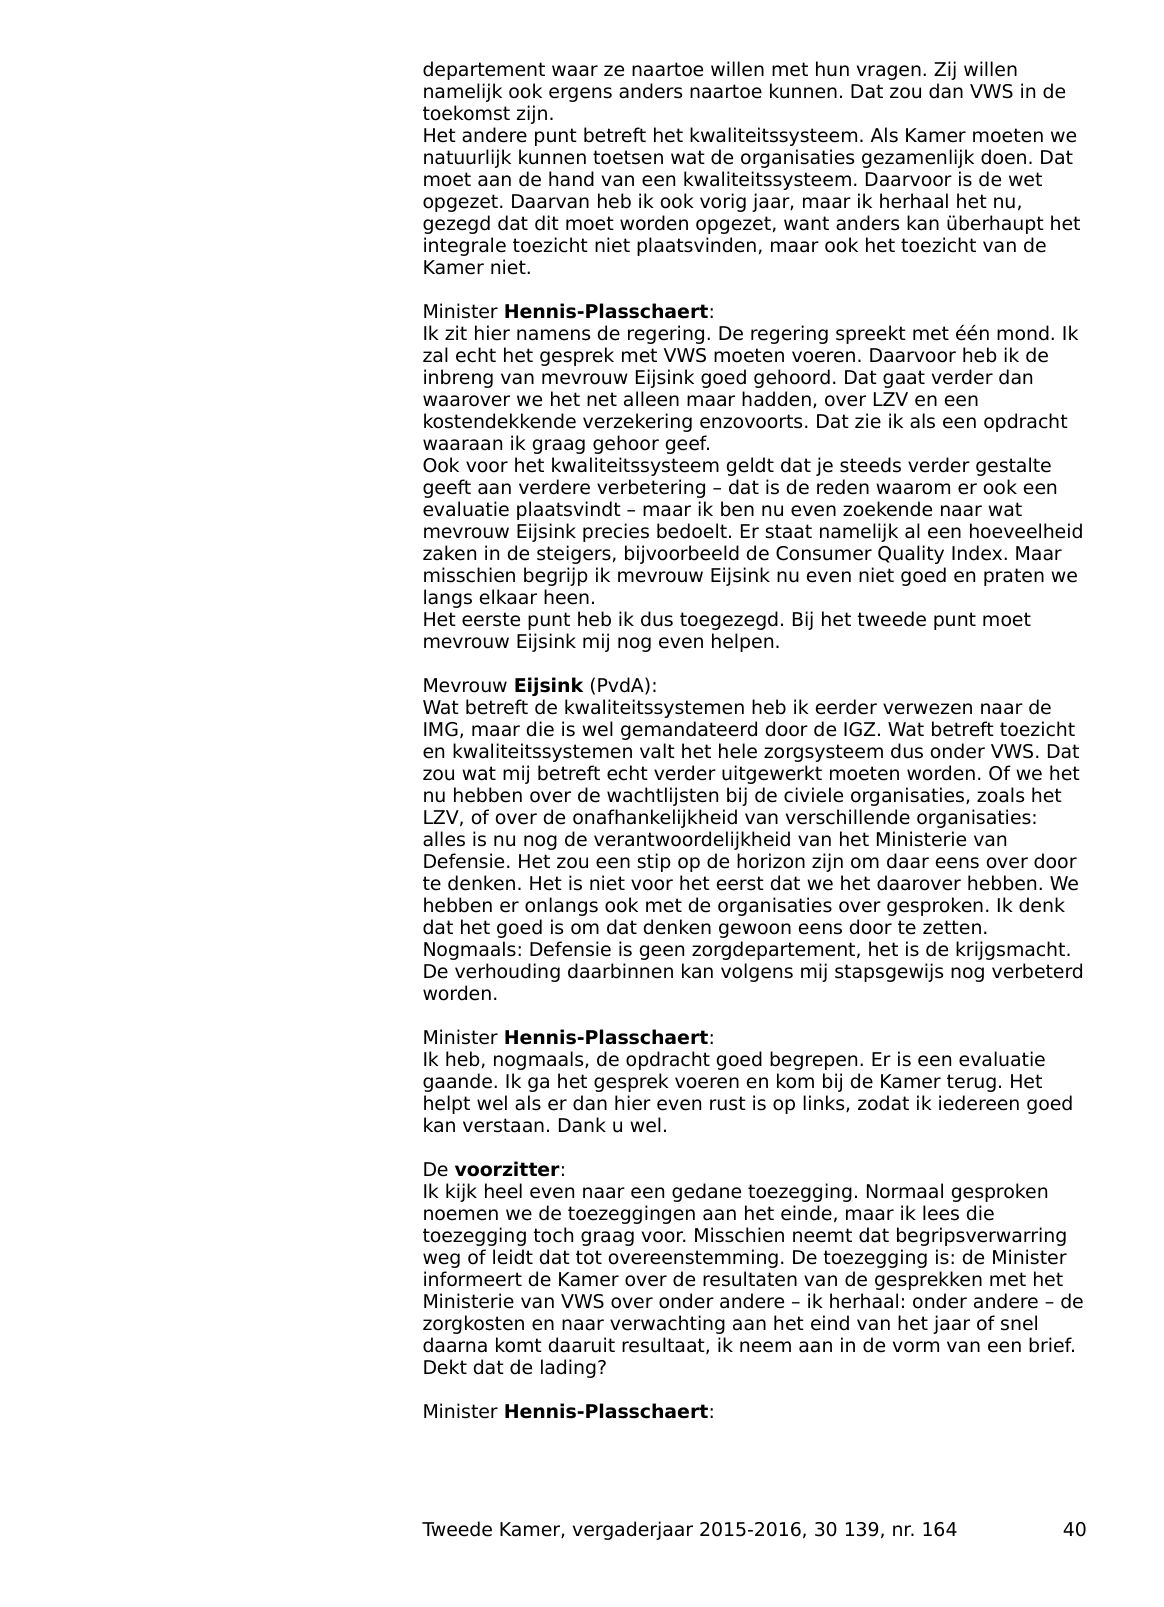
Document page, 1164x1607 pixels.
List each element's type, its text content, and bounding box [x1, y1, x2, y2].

text Minister Hennis-Plasschaert: [422, 1401, 1087, 1423]
text Ik heb, nogmaals, de opdracht goed begrepen. Er is een evaluatie gaande. Ik ga het gesprek voeren en kom bij de Kamer terug. Het helpt wel als er dan hier even rust is op links, zodat ik iedereen goed kan verstaan. Dank u wel. [422, 1049, 1087, 1137]
text Ook voor het kwaliteitssysteem geldt dat je steeds verder gestalte geeft aan verdere verbetering – dat is de reden waarom er ook een evaluatie plaatsvindt – maar ik ben nu even zoekende naar wat mevrouw Eijsink precies bedoelt. Er staat namelijk al een hoeveelheid zaken in de steigers, bijvoorbeeld de Consumer Quality Index. Maar misschien begrijp ik mevrouw Eijsink nu even niet goed en praten we langs elkaar heen. [422, 455, 1087, 609]
text departement waar ze naartoe willen met hun vragen. Zij willen namelijk ook ergens anders naartoe kunnen. Dat zou dan VWS in de toekomst zijn. [422, 59, 1087, 125]
text Ik kijk heel even naar een gedane toezegging. Normaal gesproken noemen we de toezeggingen aan het einde, maar ik lees die toezegging toch graag voor. Misschien neemt dat begripsverwarring weg of leidt dat tot overeenstemming. De toezegging is: de Minister informeert de Kamer over de resultaten van de gesprekken met het Ministerie van VWS over onder andere – ik herhaal: onder andere – de zorgkosten en naar verwachting aan het eind van het jaar of snel daarna komt daaruit resultaat, ik neem aan in de vorm van een brief. Dekt dat de lading? [422, 1181, 1087, 1379]
text Minister Hennis-Plasschaert: [422, 301, 1087, 323]
text De voorzitter: [422, 1159, 1087, 1181]
text Mevrouw Eijsink (PvdA): [422, 675, 1087, 697]
text Wat betreft de kwaliteitssystemen heb ik eerder verwezen naar de IMG, maar die is wel gemandateerd door de IGZ. Wat betreft toezicht en kwaliteitssystemen valt het hele zorgsysteem dus onder VWS. Dat zou wat mij betreft echt verder uitgewerkt moeten worden. Of we het nu hebben over de wachtlijsten bij de civiele organisaties, zoals het LZV, of over de onafhankelijkheid van verschillende organisaties: alles is nu nog de verantwoordelijkheid van het Ministerie van Defensie. Het zou een stip op de horizon zijn om daar eens over door te denken. Het is niet voor het eerst dat we het daarover hebben. We hebben er onlangs ook met de organisaties over gesproken. Ik denk dat het goed is om dat denken gewoon eens door te zetten. Nogmaals: Defensie is geen zorgdepartement, het is de krijgsmacht. De verhouding daarbinnen kan volgens mij stapsgewijs nog verbeterd worden. [422, 697, 1087, 1004]
text Minister Hennis-Plasschaert: [422, 1027, 1087, 1049]
text Het andere punt betreft het kwaliteitssysteem. Als Kamer moeten we natuurlijk kunnen toetsen wat de organisaties gezamenlijk doen. Dat moet aan de hand van een kwaliteitssysteem. Daarvoor is de wet opgezet. Daarvan heb ik ook vorig jaar, maar ik herhaal het nu, gezegd dat dit moet worden opgezet, want anders kan überhaupt het integrale toezicht niet plaatsvinden, maar ook het toezicht van de Kamer niet. [422, 125, 1087, 279]
text Ik zit hier namens de regering. De regering spreekt met één mond. Ik zal echt het gesprek met VWS moeten voeren. Daarvoor heb ik de inbreng van mevrouw Eijsink goed gehoord. Dat gaat verder dan waarover we het net alleen maar hadden, over LZV en een kostendekkende verzekering enzovoorts. Dat zie ik als een opdracht waaraan ik graag gehoor geef. [422, 323, 1087, 455]
text Het eerste punt heb ik dus toegezegd. Bij het tweede punt moet mevrouw Eijsink mij nog even helpen. [422, 609, 1087, 653]
